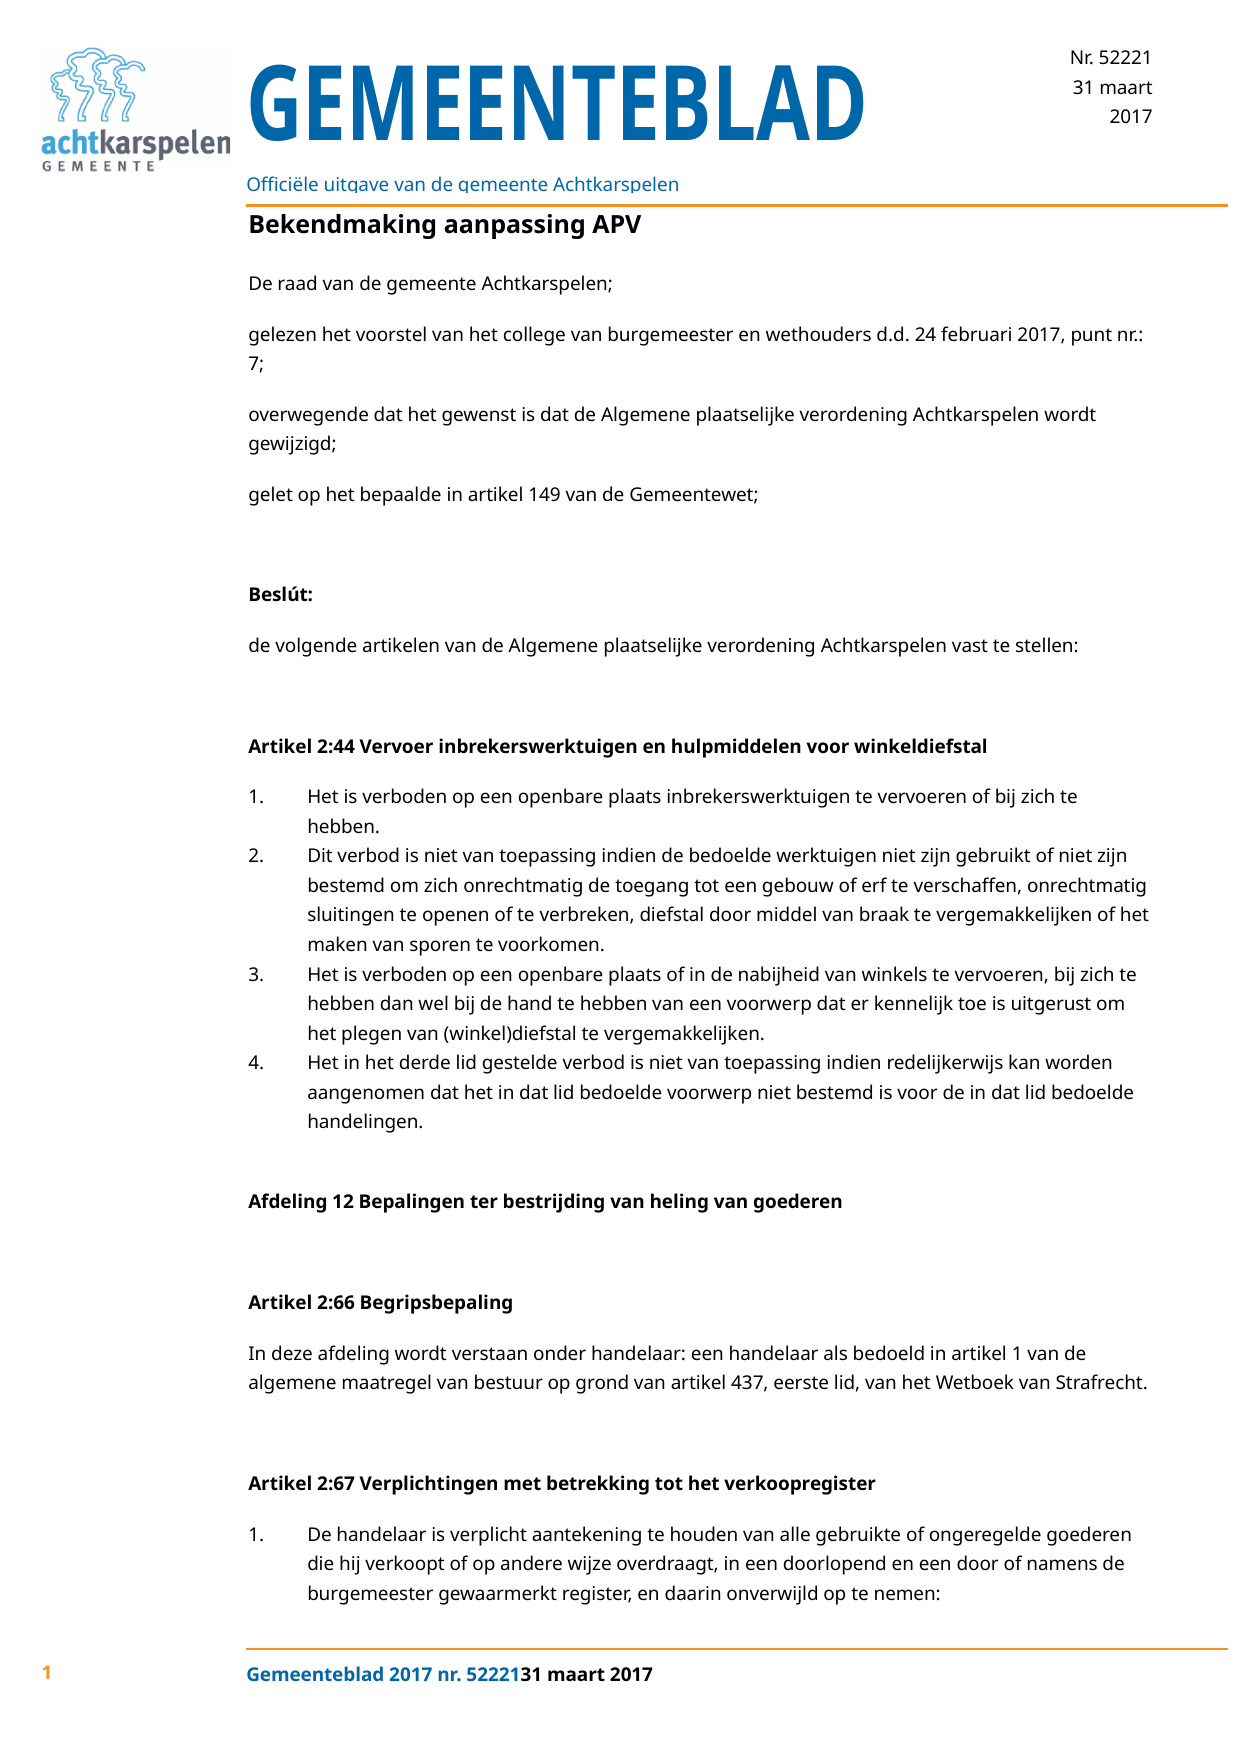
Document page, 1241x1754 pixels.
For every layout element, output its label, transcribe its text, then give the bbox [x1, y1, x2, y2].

text In deze afdeling wordt verstaan onder handelaar: een handelaar als bedoeld in artikel 1 van de algemene maatregel van bestuur op grond van artikel 437, eerste lid, van het Wetboek van Strafrecht. [248, 1340, 1152, 1395]
text Bekendmaking aanpassing APV [248, 207, 1152, 241]
text gelet op het bepaalde in artikel 149 van de Gemeentewet; [248, 481, 1152, 506]
list Het in het derde lid gestelde verbod is niet van toepassing indien redelijkerwijs kan worden aangenomen dat het in dat lid bedoelde voorwerp niet bestemd is voor de in dat lid bedoelde handelingen. [248, 1049, 1152, 1134]
text Artikel 2:66 Begripsbepaling [248, 1289, 1152, 1315]
text Afdeling 12 Bepalingen ter bestrijding van heling van goederen [248, 1189, 1152, 1214]
text overwegende dat het gewenst is dat de Algemene plaatselijke verordening Achtkarspelen wordt gewijzigd; [248, 401, 1152, 456]
text Beslút: [248, 582, 1152, 607]
picture [41, 47, 231, 172]
text De raad van de gemeente Achtkarspelen; [248, 270, 1152, 296]
list Het is verboden op een openbare plaats of in de nabijheid van winkels te vervoeren, bij zich te hebben dan wel bij de hand te hebben van een voorwerp dat er kennelijk toe is uitgerust om het plegen van (winkel)diefstal te vergemakkelijken. [248, 961, 1152, 1046]
text de volgende artikelen van de Algemene plaatselijke verordening Achtkarspelen vast te stellen: [248, 632, 1152, 658]
list Het is verboden op een openbare plaats inbrekerswerktuigen te vervoeren of bij zich te hebben. [248, 783, 1152, 838]
list Dit verbod is niet van toepassing indien de bedoelde werktuigen niet zijn gebruikt of niet zijn bestemd om zich onrechtmatig de toegang tot een gebouw of erf te verschaffen, onrechtmatig sluitingen te openen of te verbreken, diefstal door middel van braak te vergemakkelijken of het maken van sporen te voorkomen. [248, 842, 1152, 957]
text Artikel 2:67 Verplichtingen met betrekking tot het verkoopregister [248, 1470, 1152, 1496]
list De handelaar is verplicht aantekening te houden van alle gebruikte of ongeregelde goederen die hij verkoopt of op andere wijze overdraagt, in een doorlopend en een door of namens de burgemeester gewaarmerkt register, en daarin onverwijld op te nemen: [248, 1521, 1152, 1606]
text gelezen het voorstel van het college van burgemeester en wethouders d.d. 24 februari 2017, punt nr.: 7; [248, 321, 1152, 376]
text Artikel 2:44 Vervoer inbrekerswerktuigen en hulpmiddelen voor winkeldiefstal [248, 733, 1152, 758]
